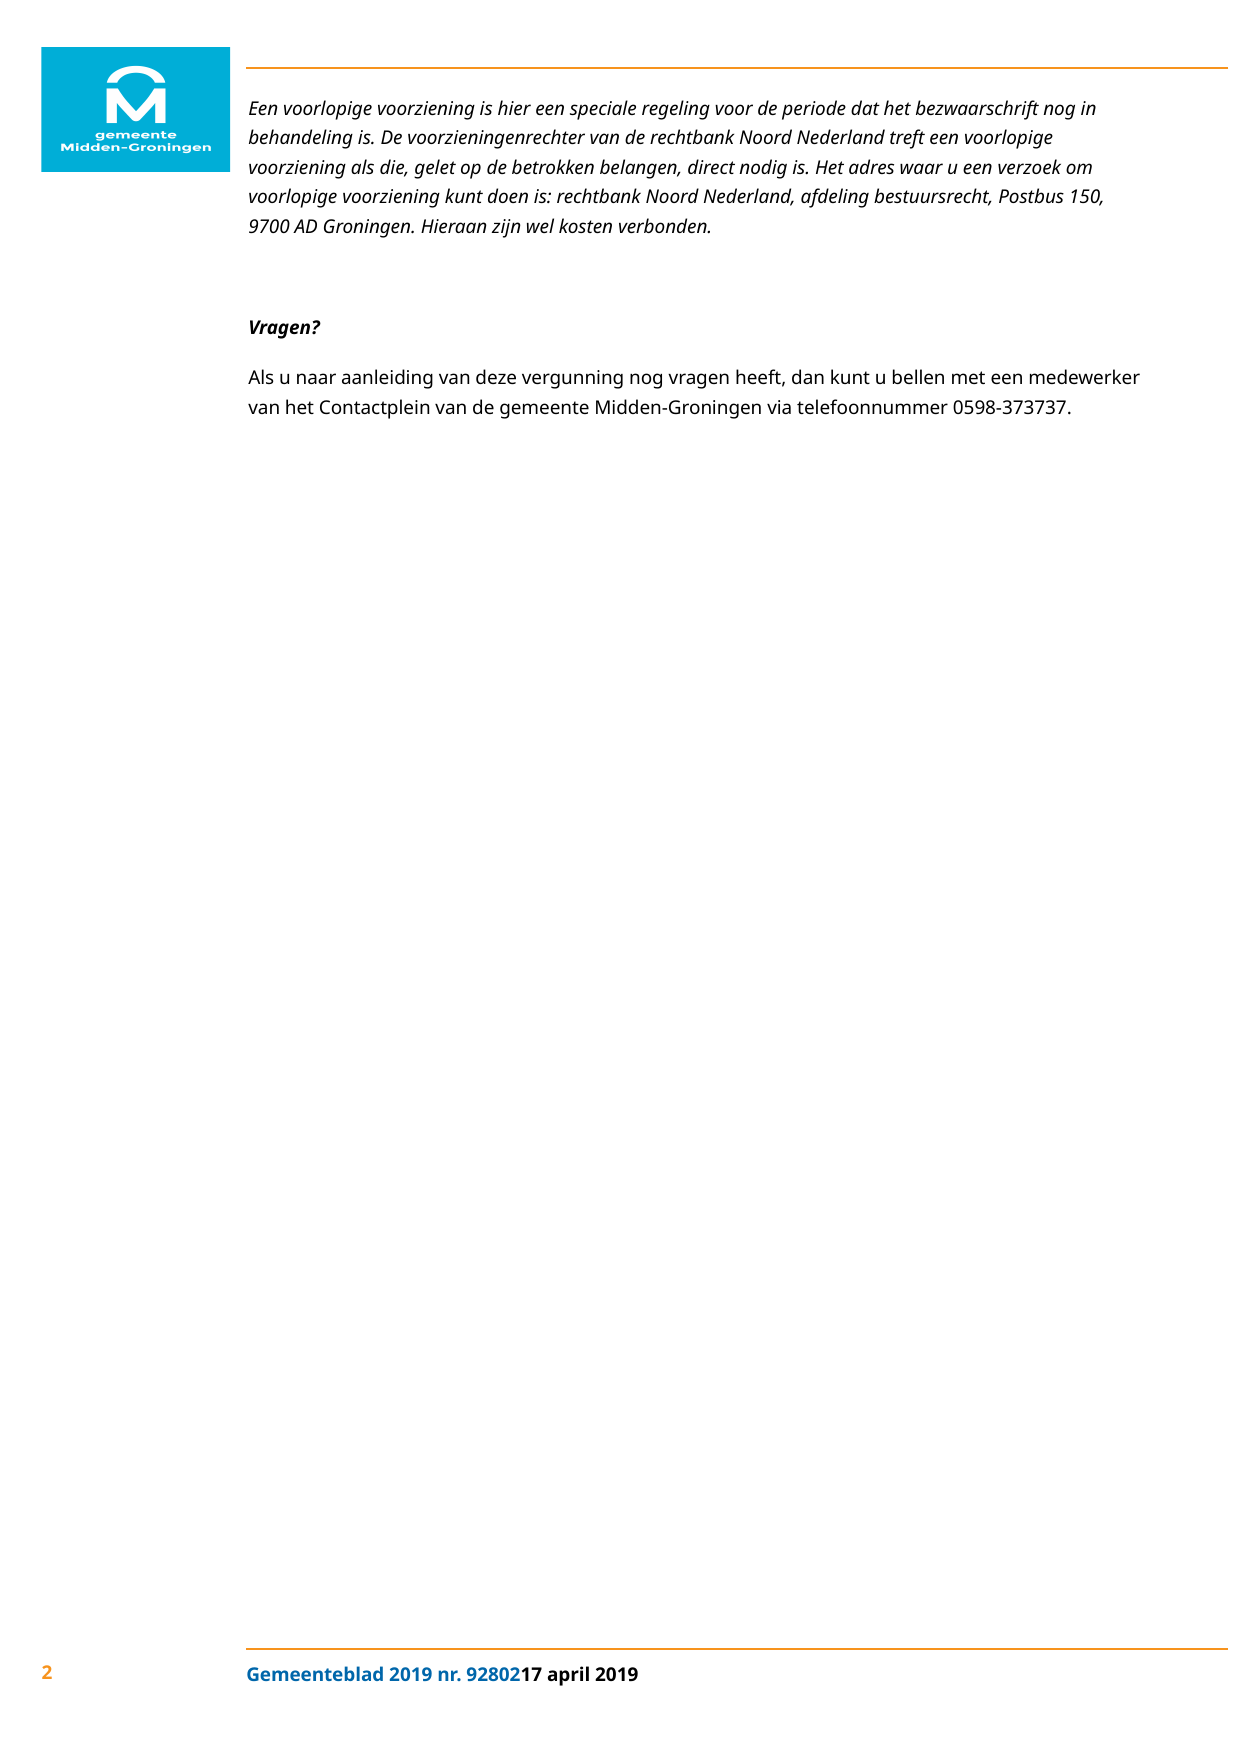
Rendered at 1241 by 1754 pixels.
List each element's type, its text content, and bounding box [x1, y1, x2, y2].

picture [184, 146, 190, 153]
picture [107, 89, 165, 122]
text Vragen? [248, 314, 1152, 340]
text Als u naar aanleiding van deze vergunning nog vragen heeft, dan kunt u bellen met een medewerker van het Contactplein van de gemeente Midden-Groningen via telefoonnummer 0598-373737. [248, 364, 1152, 420]
picture [108, 66, 164, 82]
text Een voorlopige voorziening is hier een speciale regeling voor de periode dat het bezwaarschrift nog in behandeling is. De voorzieningenrechter van de rechtbank Noord Nederland treft een voorlopige voorziening als die, gelet op de betrokken belangen, direct nodig is. Het adres waar u een verzoek om voorlopige voorziening kunt doen is: rechtbank Noord Nederland, afdeling bestuursrecht, Postbus 150, 9700 AD Groningen. Hieraan zijn wel kosten verbonden. [248, 95, 1152, 239]
